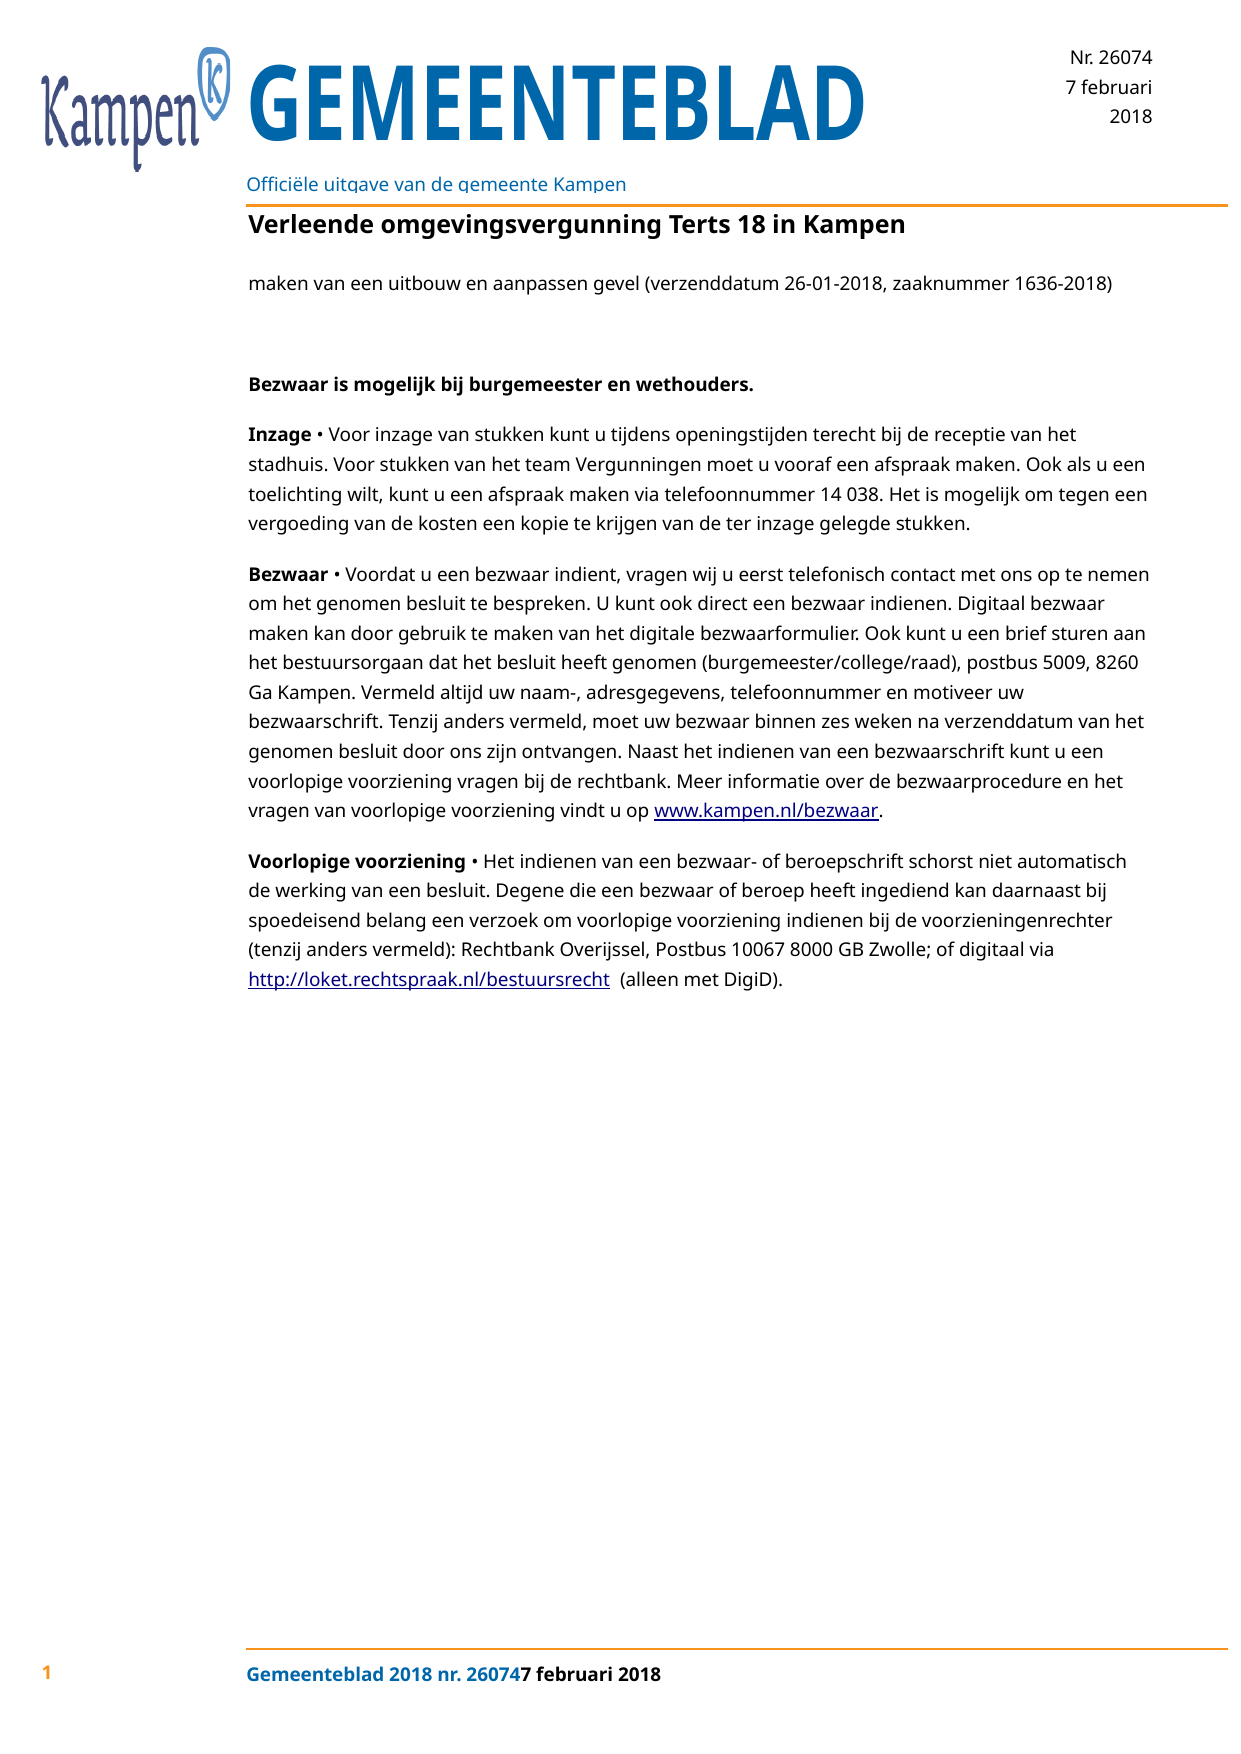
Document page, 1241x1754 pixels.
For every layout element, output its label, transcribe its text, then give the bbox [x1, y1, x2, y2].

text maken van een uitbouw en aanpassen gevel (verzenddatum 26-01-2018, zaaknummer 1636-2018) [248, 270, 1152, 296]
text Bezwaar is mogelijk bij burgemeester en wethouders. [248, 371, 1152, 397]
text Bezwaar • Voordat u een bezwaar indient, vragen wij u eerst telefonisch contact met ons op te nemen om het genomen besluit te bespreken. U kunt ook direct een bezwaar indienen. Digitaal bezwaar maken kan door gebruik te maken van het digitale bezwaarformulier. Ook kunt u een brief sturen aan het bestuursorgaan dat het besluit heeft genomen (burgemeester/college/raad), postbus 5009, 8260 Ga Kampen. Vermeld altijd uw naam-, adresgegevens, telefoonnummer en motiveer uw bezwaarschrift. Tenzij anders vermeld, moet uw bezwaar binnen zes weken na verzenddatum van het genomen besluit door ons zijn ontvangen. Naast het indienen van een bezwaarschrift kunt u een voorlopige voorziening vragen bij de rechtbank. Meer informatie over de bezwaarprocedure en het vragen van voorlopige voorziening vindt u op www.kampen.nl/bezwaar. [248, 561, 1152, 823]
picture [41, 47, 231, 172]
text Voorlopige voorziening • Het indienen van een bezwaar- of beroepschrift schorst niet automatisch de werking van een besluit. Degene die een bezwaar of beroep heeft ingediend kan daarnaast bij spoedeisend belang een verzoek om voorlopige voorziening indienen bij de voorzieningenrechter (tenzij anders vermeld): Rechtbank Overijssel, Postbus 10067 8000 GB Zwolle; of digitaal via http://loket.rechtspraak.nl/bestuursrecht (alleen met DigiD). [248, 848, 1152, 992]
text Verleende omgevingsvergunning Terts 18 in Kampen [248, 207, 1152, 241]
text Inzage • Voor inzage van stukken kunt u tijdens openingstijden terecht bij de receptie van het stadhuis. Voor stukken van het team Vergunningen moet u vooraf een afspraak maken. Ook als u een toelichting wilt, kunt u een afspraak maken via telefoonnummer 14 038. Het is mogelijk om tegen een vergoeding van de kosten een kopie te krijgen van de ter inzage gelegde stukken. [248, 422, 1152, 536]
